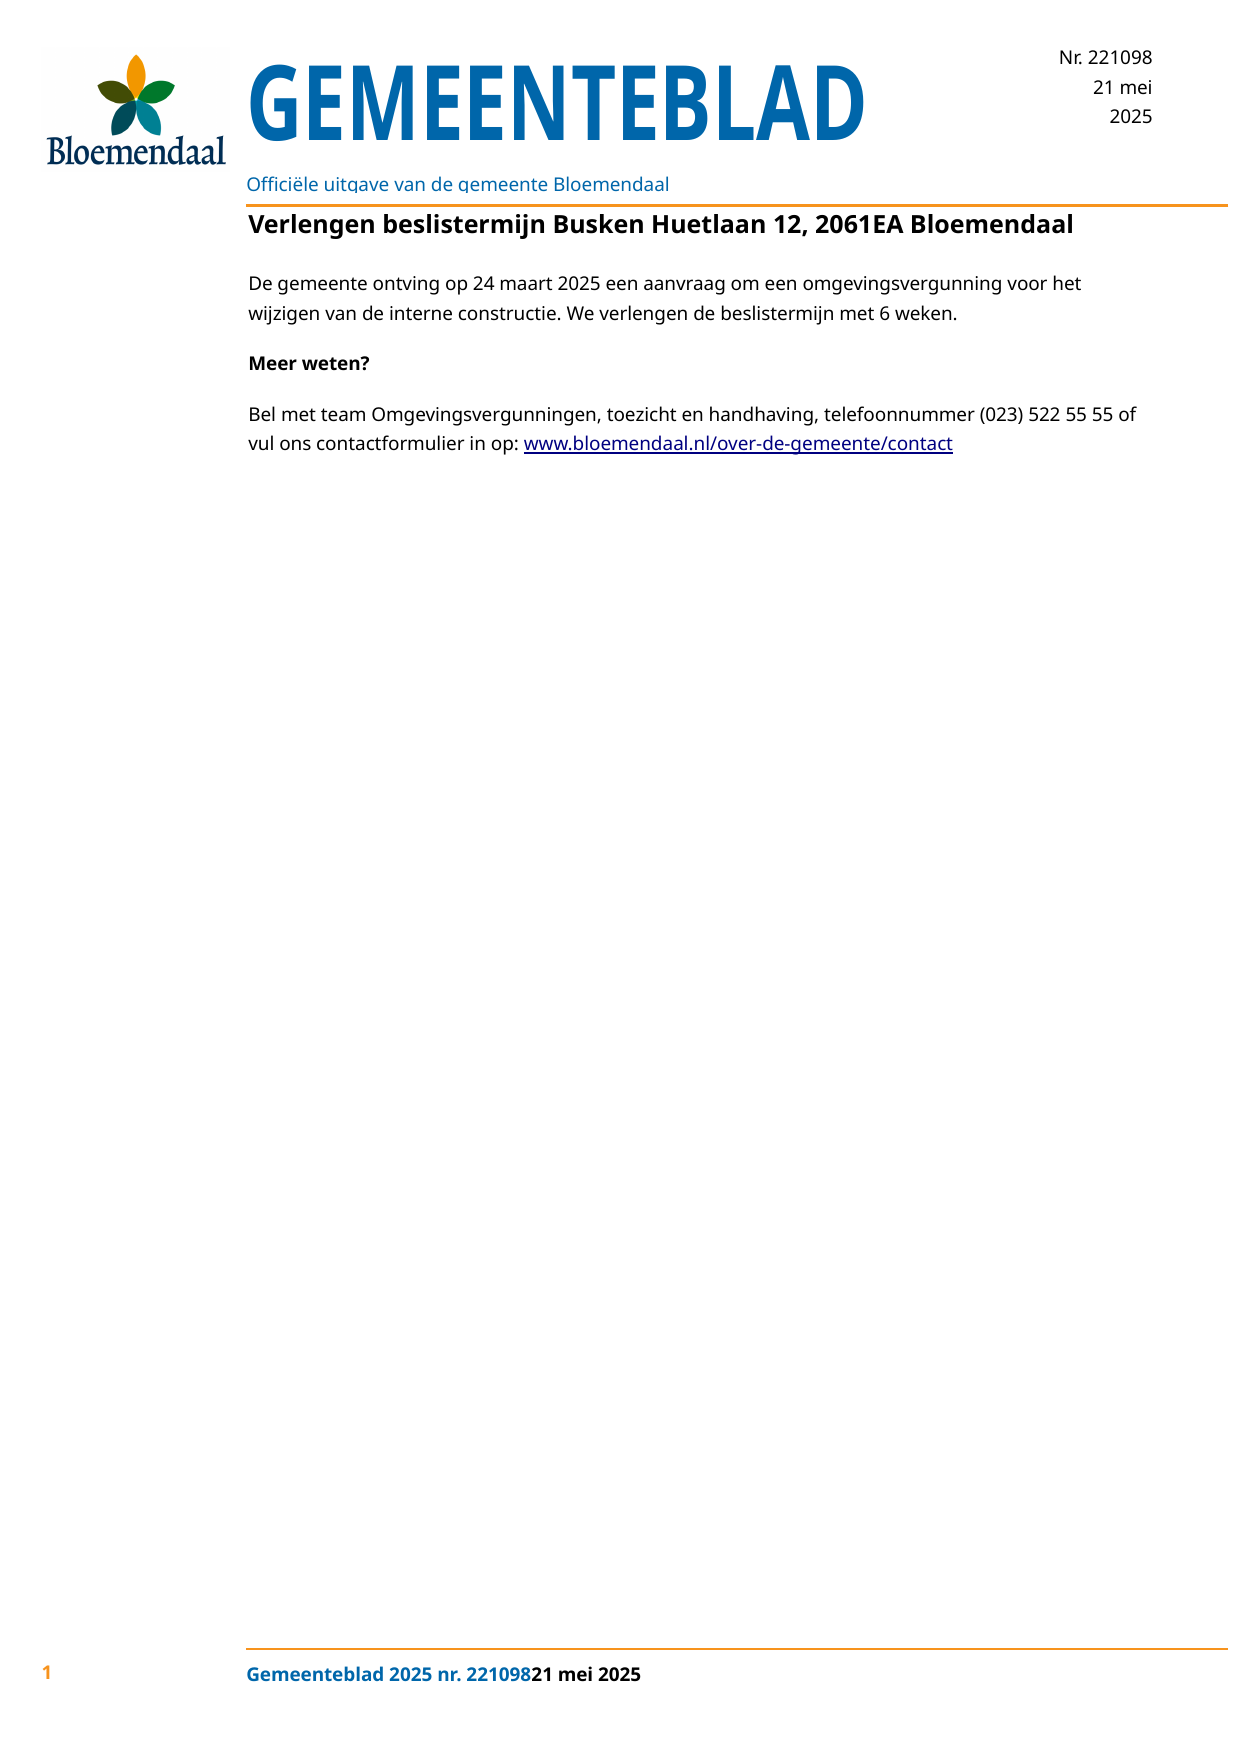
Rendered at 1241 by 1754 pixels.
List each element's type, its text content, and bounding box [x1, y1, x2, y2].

picture [41, 47, 231, 172]
text De gemeente ontving op 24 maart 2025 een aanvraag om een omgevingsvergunning voor het wijzigen van de interne constructie. We verlengen de beslistermijn met 6 weken. [248, 270, 1152, 326]
text Verlengen beslistermijn Busken Huetlaan 12, 2061EA Bloemendaal [248, 207, 1152, 241]
text Bel met team Omgevingsvergunningen, toezicht en handhaving, telefoonnummer (023) 522 55 55 of vul ons contactformulier in op: www.bloemendaal.nl/over-de-gemeente/contact [248, 401, 1152, 456]
text Meer weten? [248, 350, 1152, 376]
